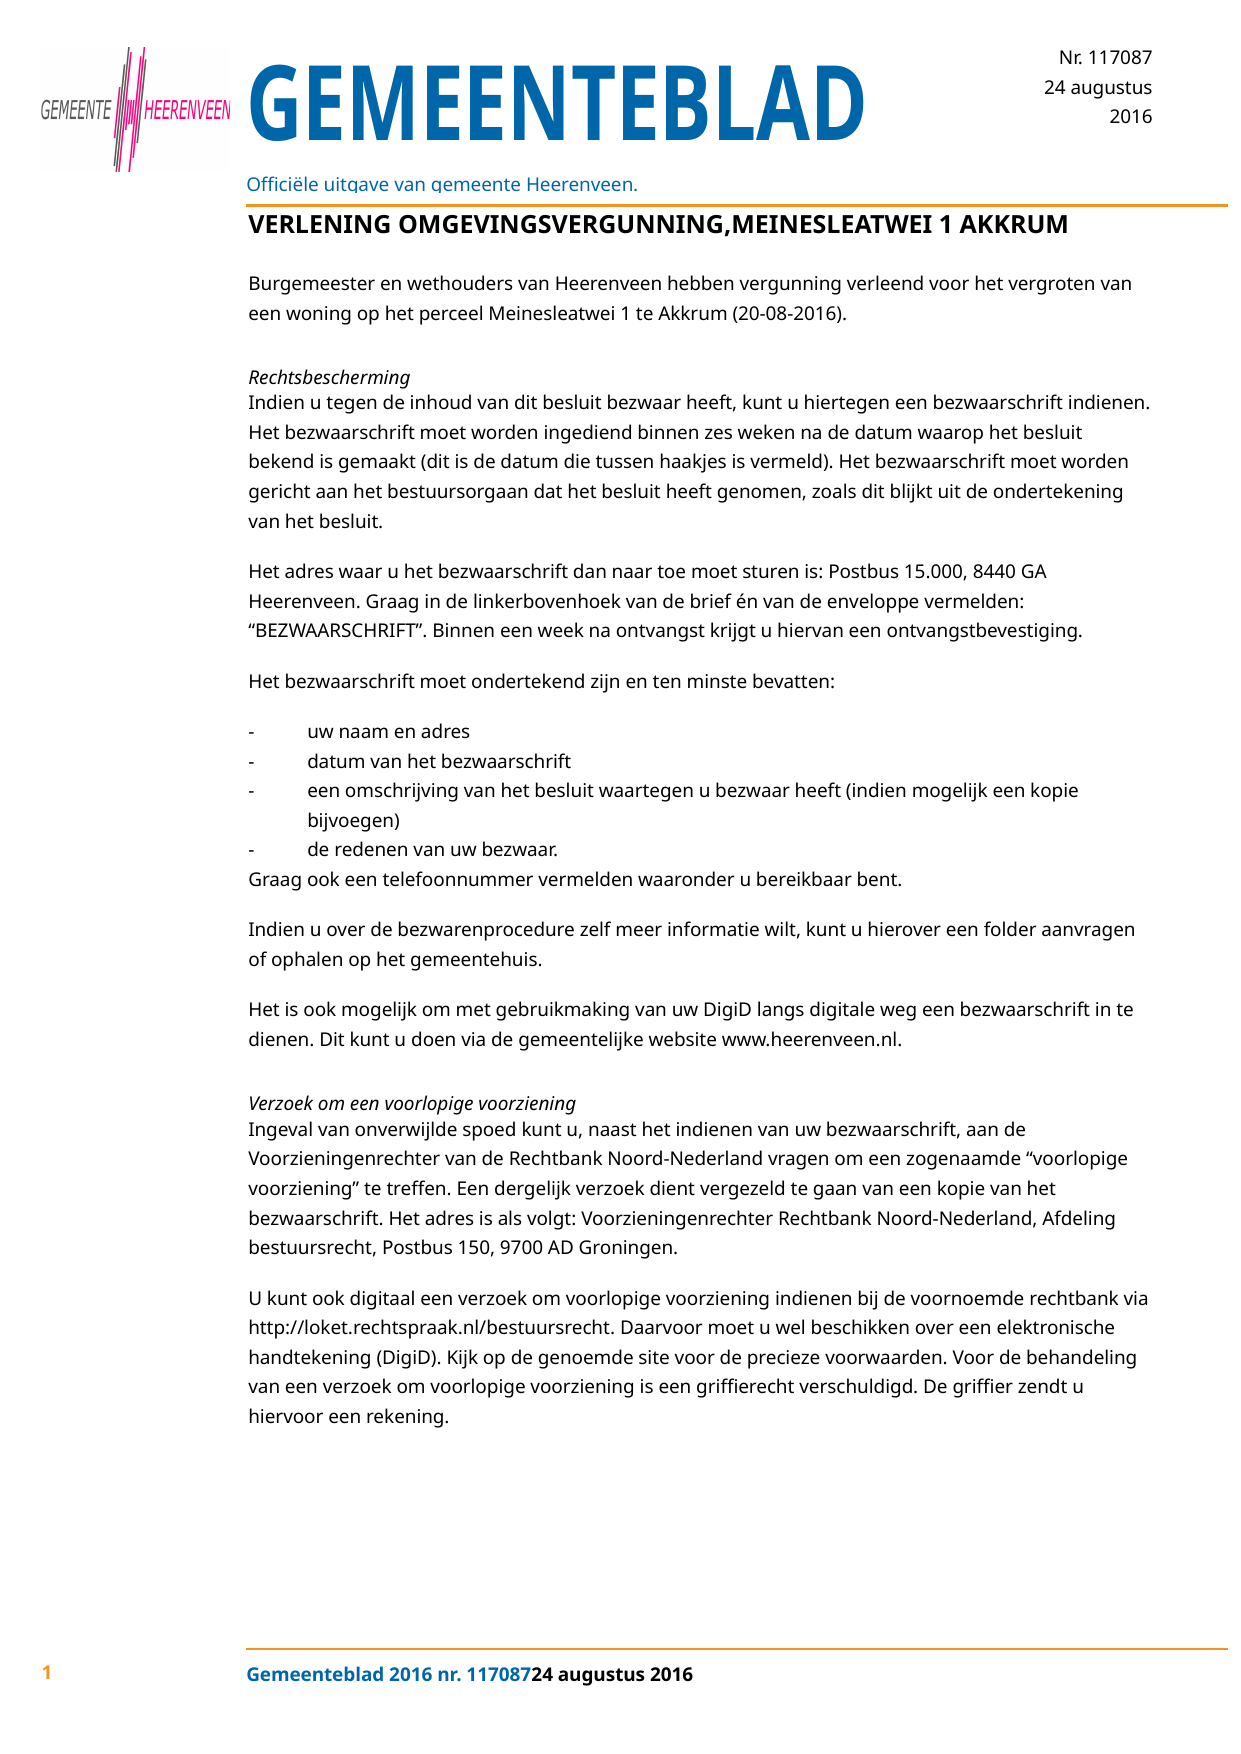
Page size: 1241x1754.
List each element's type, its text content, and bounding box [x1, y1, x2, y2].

list de redenen van uw bezwaar. [248, 837, 1152, 862]
list een omschrijving van het besluit waartegen u bezwaar heeft (indien mogelijk een kopie bijvoegen) [248, 777, 1152, 833]
text Het is ook mogelijk om met gebruikmaking van uw DigiD langs digitale weg een bezwaarschrift in te dienen. Dit kunt u doen via de gemeentelijke website www.heerenveen.nl. [248, 997, 1152, 1052]
text U kunt ook digitaal een verzoek om voorlopige voorziening indienen bij de voornoemde rechtbank via http://loket.rechtspraak.nl/bestuursrecht. Daarvoor moet u wel beschikken over een elektronische handtekening (DigiD). Kijk op de genoemde site voor de precieze voorwaarden. Voor de behandeling van een verzoek om voorlopige voorziening is een griffierecht verschuldigd. De griffier zendt u hiervoor een rekening. [248, 1285, 1152, 1429]
list datum van het bezwaarschrift [248, 748, 1152, 774]
text Indien u tegen de inhoud van dit besluit bezwaar heeft, kunt u hiertegen een bezwaarschrift indienen. Het bezwaarschrift moet worden ingediend binnen zes weken na de datum waarop het besluit bekend is gemaakt (dit is de datum die tussen haakjes is vermeld). Het bezwaarschrift moet worden gericht aan het bestuursorgaan dat het besluit heeft genomen, zoals dit blijkt uit de ondertekening van het besluit. [248, 389, 1152, 534]
text Verzoek om een voorlopige voorziening [248, 1090, 1152, 1116]
text VERLENING OMGEVINGSVERGUNNING,MEINESLEATWEI 1 AKKRUM [248, 207, 1152, 241]
text Het adres waar u het bezwaarschrift dan naar toe moet sturen is: Postbus 15.000, 8440 GA Heerenveen. Graag in de linkerbovenhoek van de brief én van de enveloppe vermelden: “BEZWAARSCHRIFT”. Binnen een week na ontvangst krijgt u hiervan een ontvangstbevestiging. [248, 558, 1152, 643]
picture [41, 47, 231, 172]
text Rechtsbescherming [248, 364, 1152, 389]
text Indien u over de bezwarenprocedure zelf meer informatie wilt, kunt u hierover een folder aanvragen of ophalen op het gemeentehuis. [248, 917, 1152, 972]
list uw naam en adres [248, 718, 1152, 744]
text Ingeval van onverwijlde spoed kunt u, naast het indienen van uw bezwaarschrift, aan de Voorzieningenrechter van de Rechtbank Noord-Nederland vragen om een zogenaamde “voorlopige voorziening” te treffen. Een dergelijk verzoek dient vergezeld te gaan van een kopie van het bezwaarschrift. Het adres is als volgt: Voorzieningenrechter Rechtbank Noord-Nederland, Afdeling bestuursrecht, Postbus 150, 9700 AD Groningen. [248, 1116, 1152, 1260]
text Burgemeester en wethouders van Heerenveen hebben vergunning verleend voor het vergroten van een woning op het perceel Meinesleatwei 1 te Akkrum (20-08-2016). [248, 270, 1152, 326]
text Graag ook een telefoonnummer vermelden waaronder u bereikbaar bent. [248, 866, 1152, 892]
text Het bezwaarschrift moet ondertekend zijn en ten minste bevatten: [248, 668, 1152, 694]
